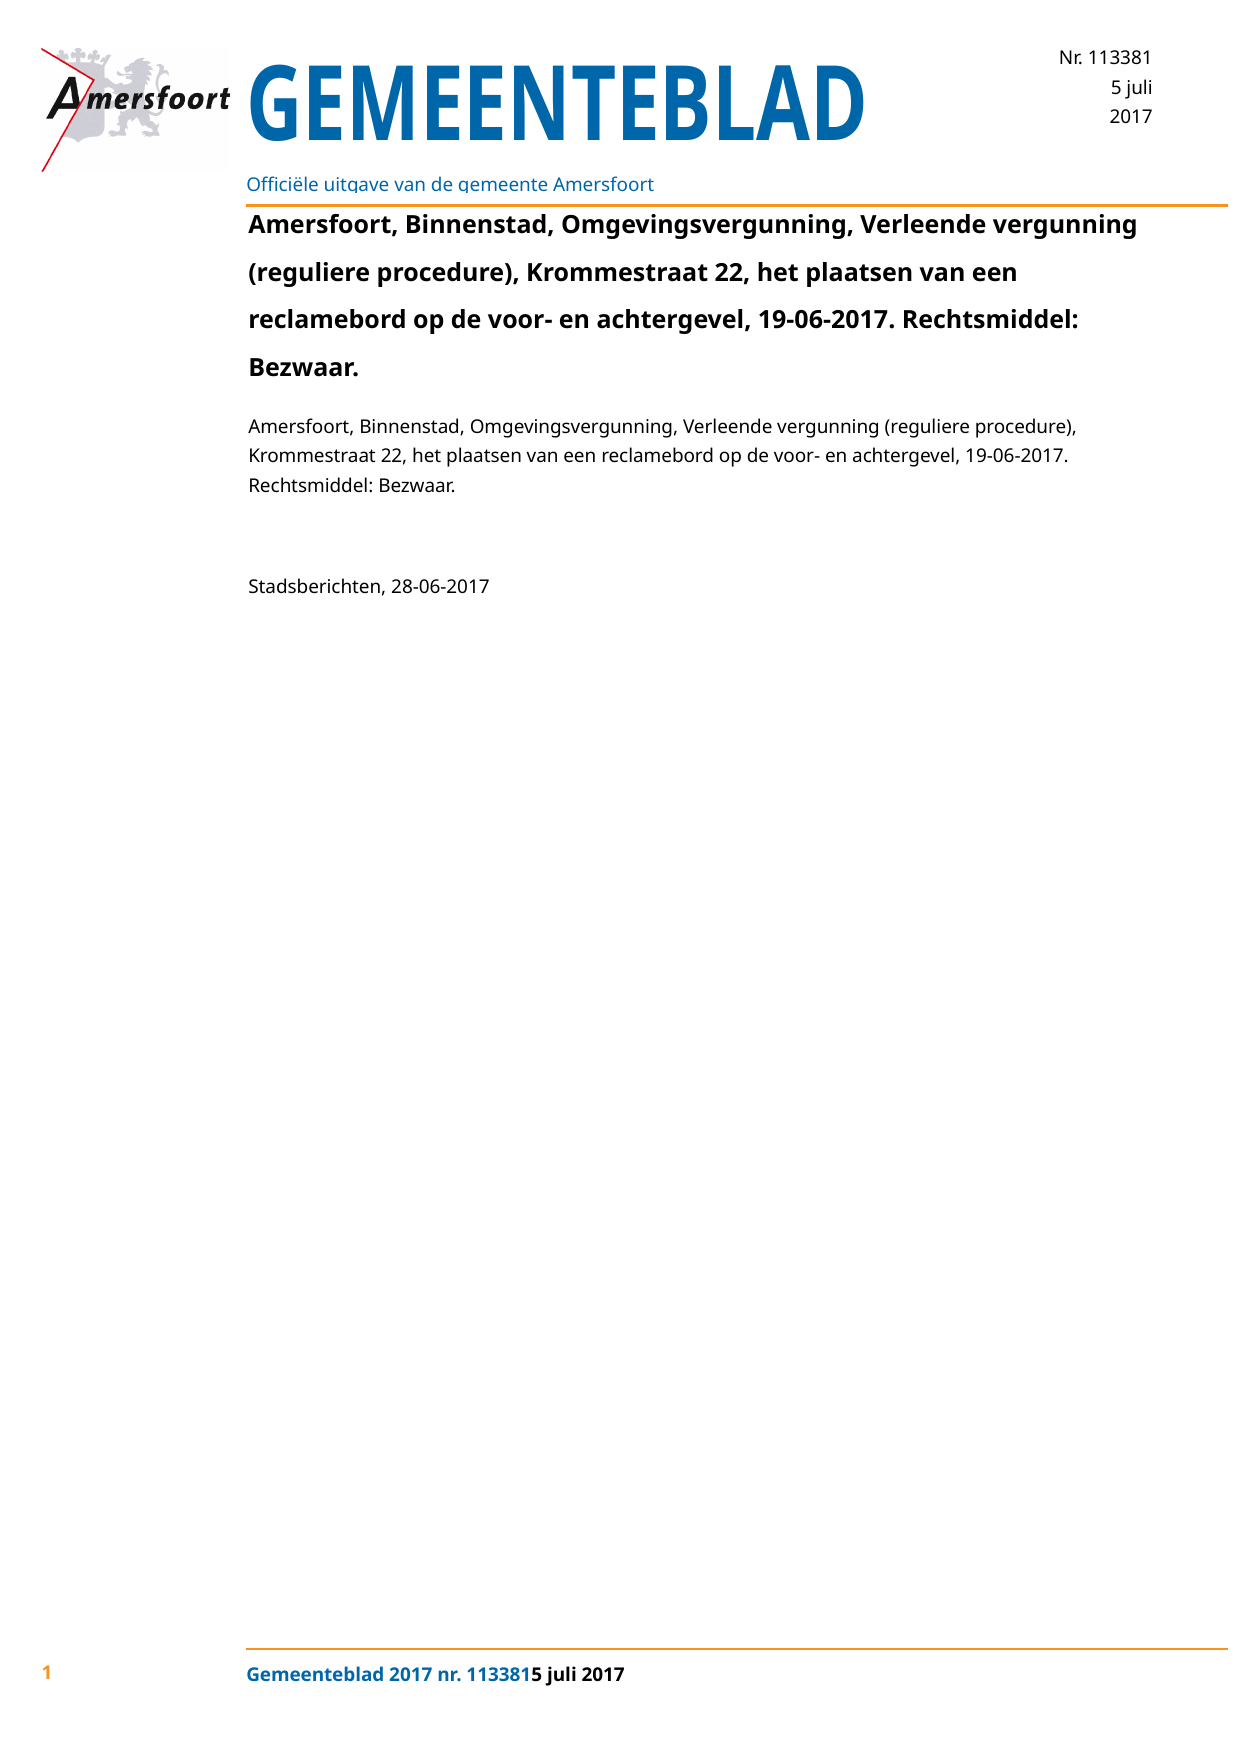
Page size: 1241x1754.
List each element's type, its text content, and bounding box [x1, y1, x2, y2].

text Amersfoort, Binnenstad, Omgevingsvergunning, Verleende vergunning (reguliere procedure), Krommestraat 22, het plaatsen van een reclamebord op de voor- en achtergevel, 19-06-2017. Rechtsmiddel: Bezwaar. [248, 413, 1152, 498]
text Stadsberichten, 28-06-2017 [248, 573, 1152, 599]
picture [41, 47, 231, 172]
text Amersfoort, Binnenstad, Omgevingsvergunning, Verleende vergunning (reguliere procedure), Krommestraat 22, het plaatsen van een reclamebord op de voor- en achtergevel, 19-06-2017. Rechtsmiddel: Bezwaar. [248, 207, 1152, 384]
